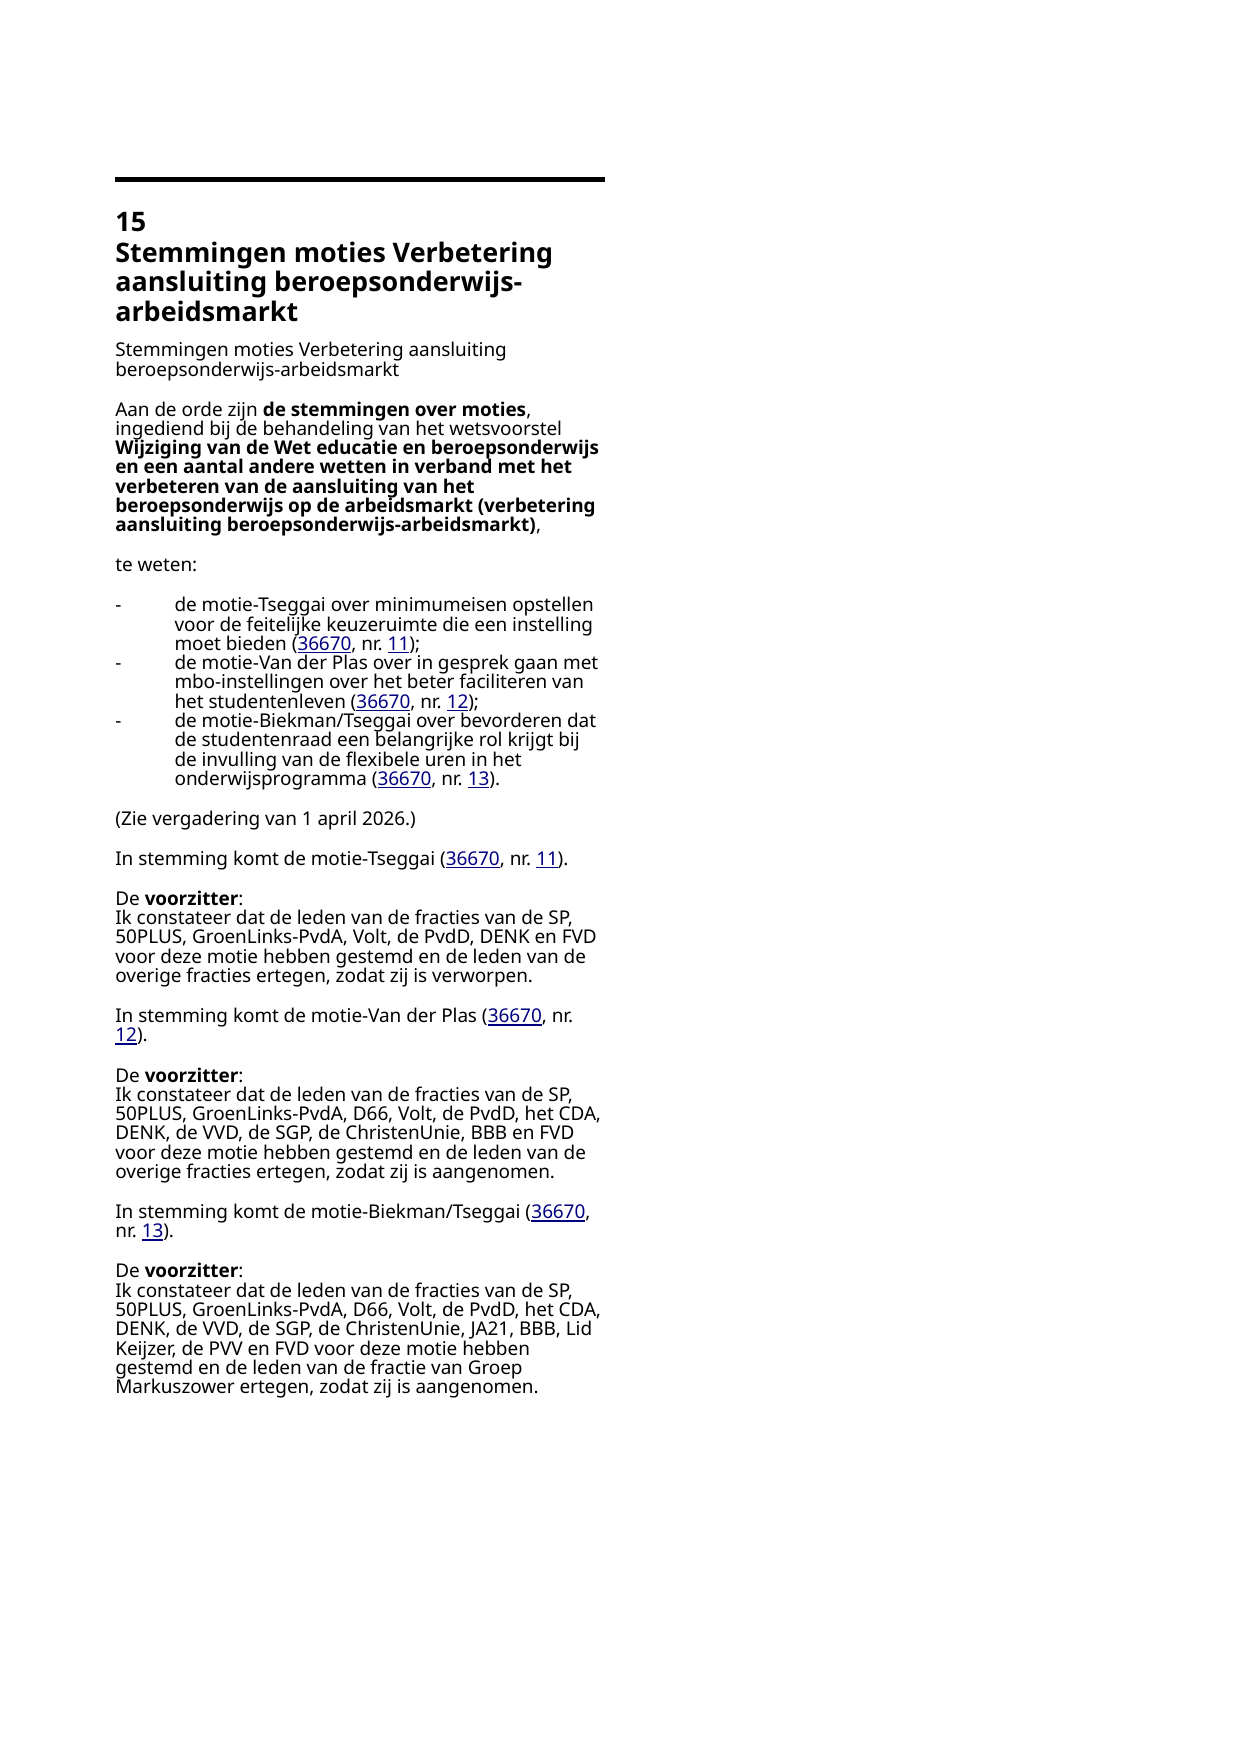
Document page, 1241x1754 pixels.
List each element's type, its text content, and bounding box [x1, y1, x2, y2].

text In stemming komt de motie-Van der Plas (36670, nr. 12). [115, 1007, 605, 1046]
text Stemmingen moties Verbetering aansluiting beroepsonderwijs-arbeidsmarkt [115, 341, 605, 380]
text (Zie vergadering van 1 april 2026.) [115, 810, 605, 829]
text De voorzitter: [115, 1262, 605, 1282]
text Ik constateer dat de leden van de fracties van de SP, 50PLUS, GroenLinks-PvdA, D66, Volt, de PvdD, het CDA, DENK, de VVD, de SGP, de ChristenUnie, BBB en FVD voor deze motie hebben gestemd en de leden van de overige fracties ertegen, zodat zij is aangenomen. [115, 1086, 605, 1182]
text Stemmingen moties Verbetering aansluiting beroepsonderwijs-arbeidsmarkt [115, 239, 605, 341]
list de motie-Biekman/Tseggai over bevorderen dat de studentenraad een belangrijke rol krijgt bij de invulling van de flexibele uren in het onderwijsprogramma (36670, nr. 13). [115, 712, 605, 789]
text Ik constateer dat de leden van de fracties van de SP, 50PLUS, GroenLinks-PvdA, Volt, de PvdD, DENK en FVD voor deze motie hebben gestemd en de leden van de overige fracties ertegen, zodat zij is verworpen. [115, 909, 605, 986]
text In stemming komt de motie-Tseggai (36670, nr. 11). [115, 850, 605, 869]
list de motie-Van der Plas over in gesprek gaan met mbo-instellingen over het beter faciliteren van het studentenleven (36670, nr. 12); [115, 654, 605, 712]
text te weten: [115, 556, 605, 576]
text Aan de orde zijn de stemmingen over moties, ingediend bij de behandeling van het wetsvoorstel Wijziging van de Wet educatie en beroepsonderwijs en een aantal andere wetten in verband met het verbeteren van de aansluiting van het beroepsonderwijs op de arbeidsmarkt (verbetering aansluiting beroepsonderwijs-arbeidsmarkt), [115, 401, 605, 536]
text De voorzitter: [115, 890, 605, 909]
text De voorzitter: [115, 1067, 605, 1086]
text In stemming komt de motie-Biekman/Tseggai (36670, nr. 13). [115, 1203, 605, 1242]
text 15 [115, 203, 605, 239]
list de motie-Tseggai over minimumeisen opstellen voor de feitelijke keuzeruimte die een instelling moet bieden (36670, nr. 11); [115, 596, 605, 654]
text Ik constateer dat de leden van de fracties van de SP, 50PLUS, GroenLinks-PvdA, D66, Volt, de PvdD, het CDA, DENK, de VVD, de SGP, de ChristenUnie, JA21, BBB, Lid Keijzer, de PVV en FVD voor deze motie hebben gestemd en de leden van de fractie van Groep Markuszower ertegen, zodat zij is aangenomen. [115, 1282, 605, 1397]
